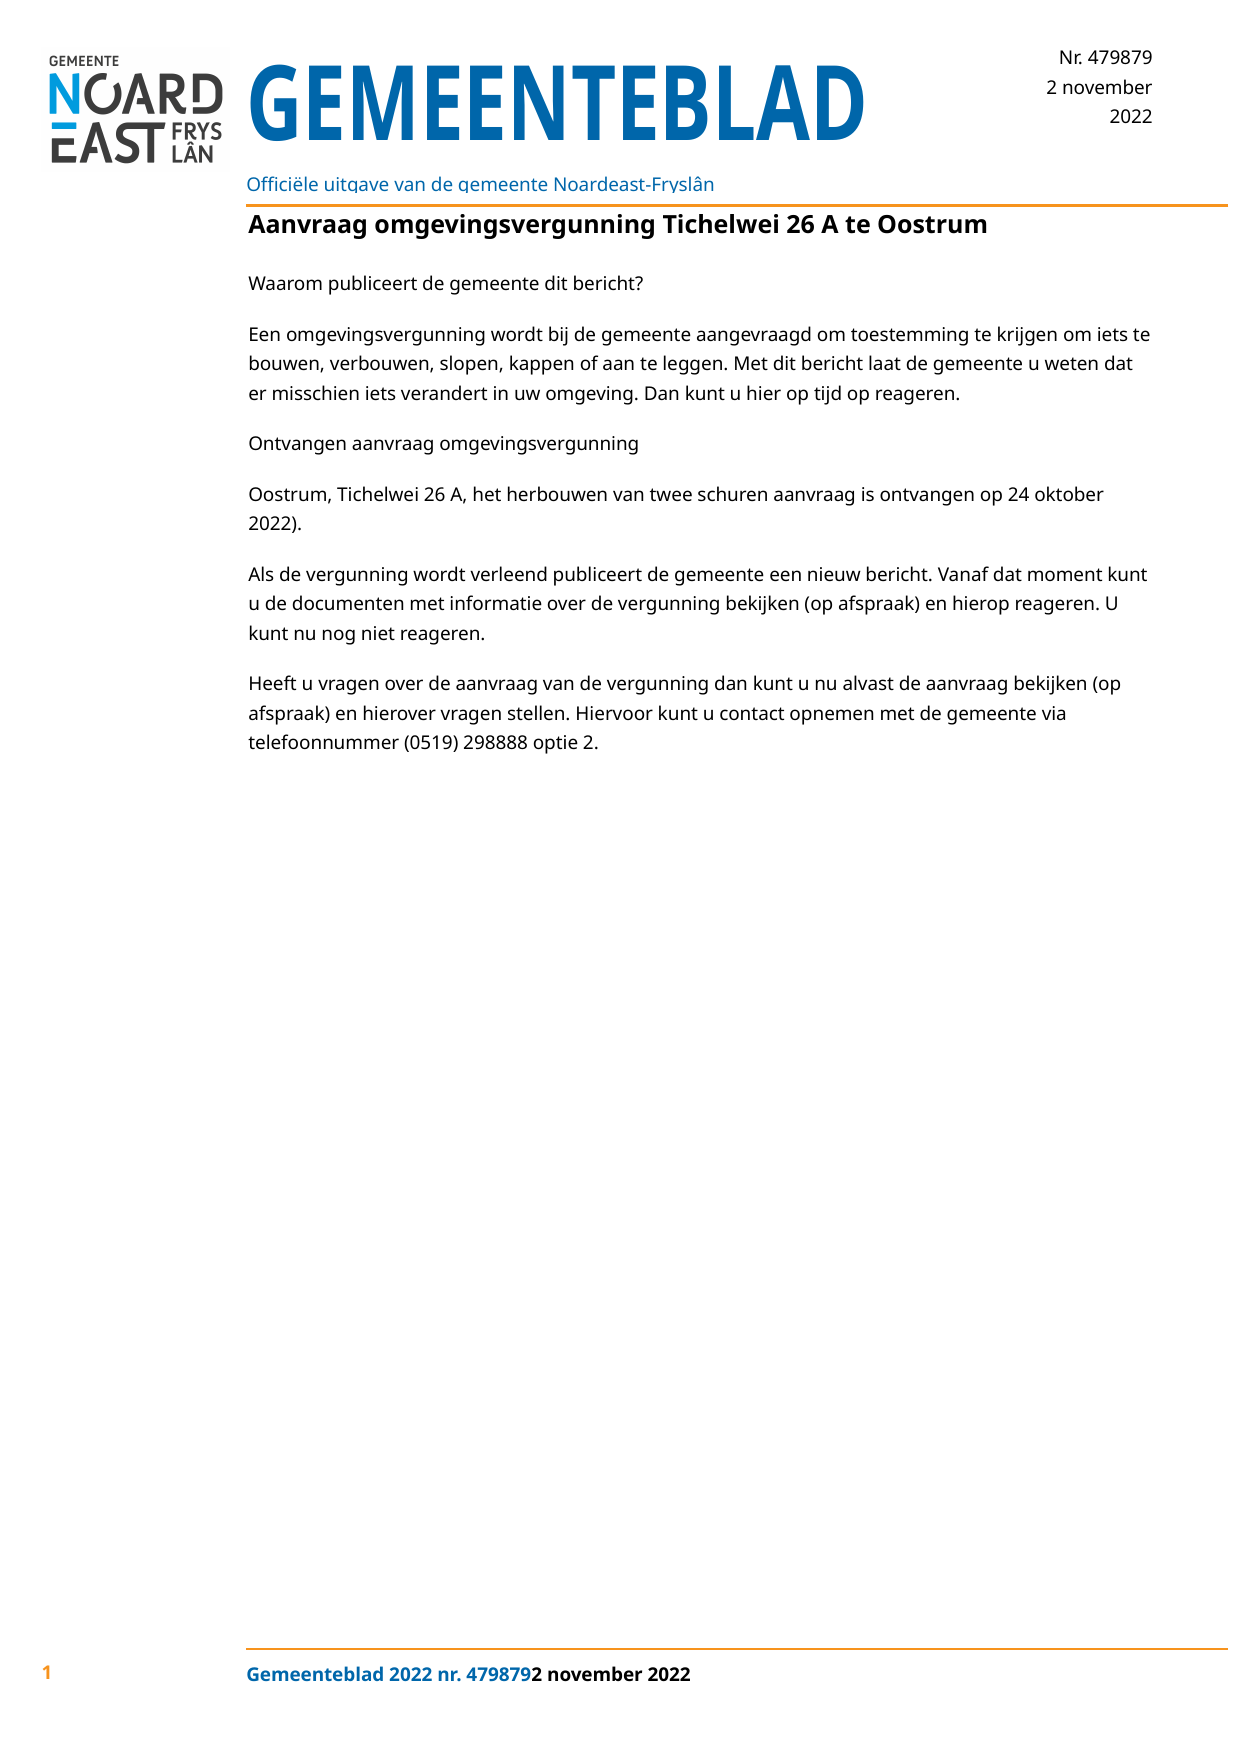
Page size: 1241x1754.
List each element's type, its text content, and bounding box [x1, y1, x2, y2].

text Waarom publiceert de gemeente dit bericht? [248, 270, 1152, 296]
text Oostrum, Tichelwei 26 A, het herbouwen van twee schuren aanvraag is ontvangen op 24 oktober 2022). [248, 481, 1152, 536]
text Aanvraag omgevingsvergunning Tichelwei 26 A te Oostrum [248, 207, 1152, 241]
text Heeft u vragen over de aanvraag van de vergunning dan kunt u nu alvast de aanvraag bekijken (op afspraak) en hierover vragen stellen. Hiervoor kunt u contact opnemen met de gemeente via telefoonnummer (0519) 298888 optie 2. [248, 670, 1152, 755]
text Een omgevingsvergunning wordt bij de gemeente aangevraagd om toestemming te krijgen om iets te bouwen, verbouwen, slopen, kappen of aan te leggen. Met dit bericht laat de gemeente u weten dat er misschien iets verandert in uw omgeving. Dan kunt u hier op tijd op reageren. [248, 321, 1152, 406]
text Als de vergunning wordt verleend publiceert de gemeente een nieuw bericht. Vanaf dat moment kunt u de documenten met informatie over de vergunning bekijken (op afspraak) en hierop reageren. U kunt nu nog niet reageren. [248, 561, 1152, 646]
picture [41, 47, 231, 172]
text Ontvangen aanvraag omgevingsvergunning [248, 430, 1152, 456]
